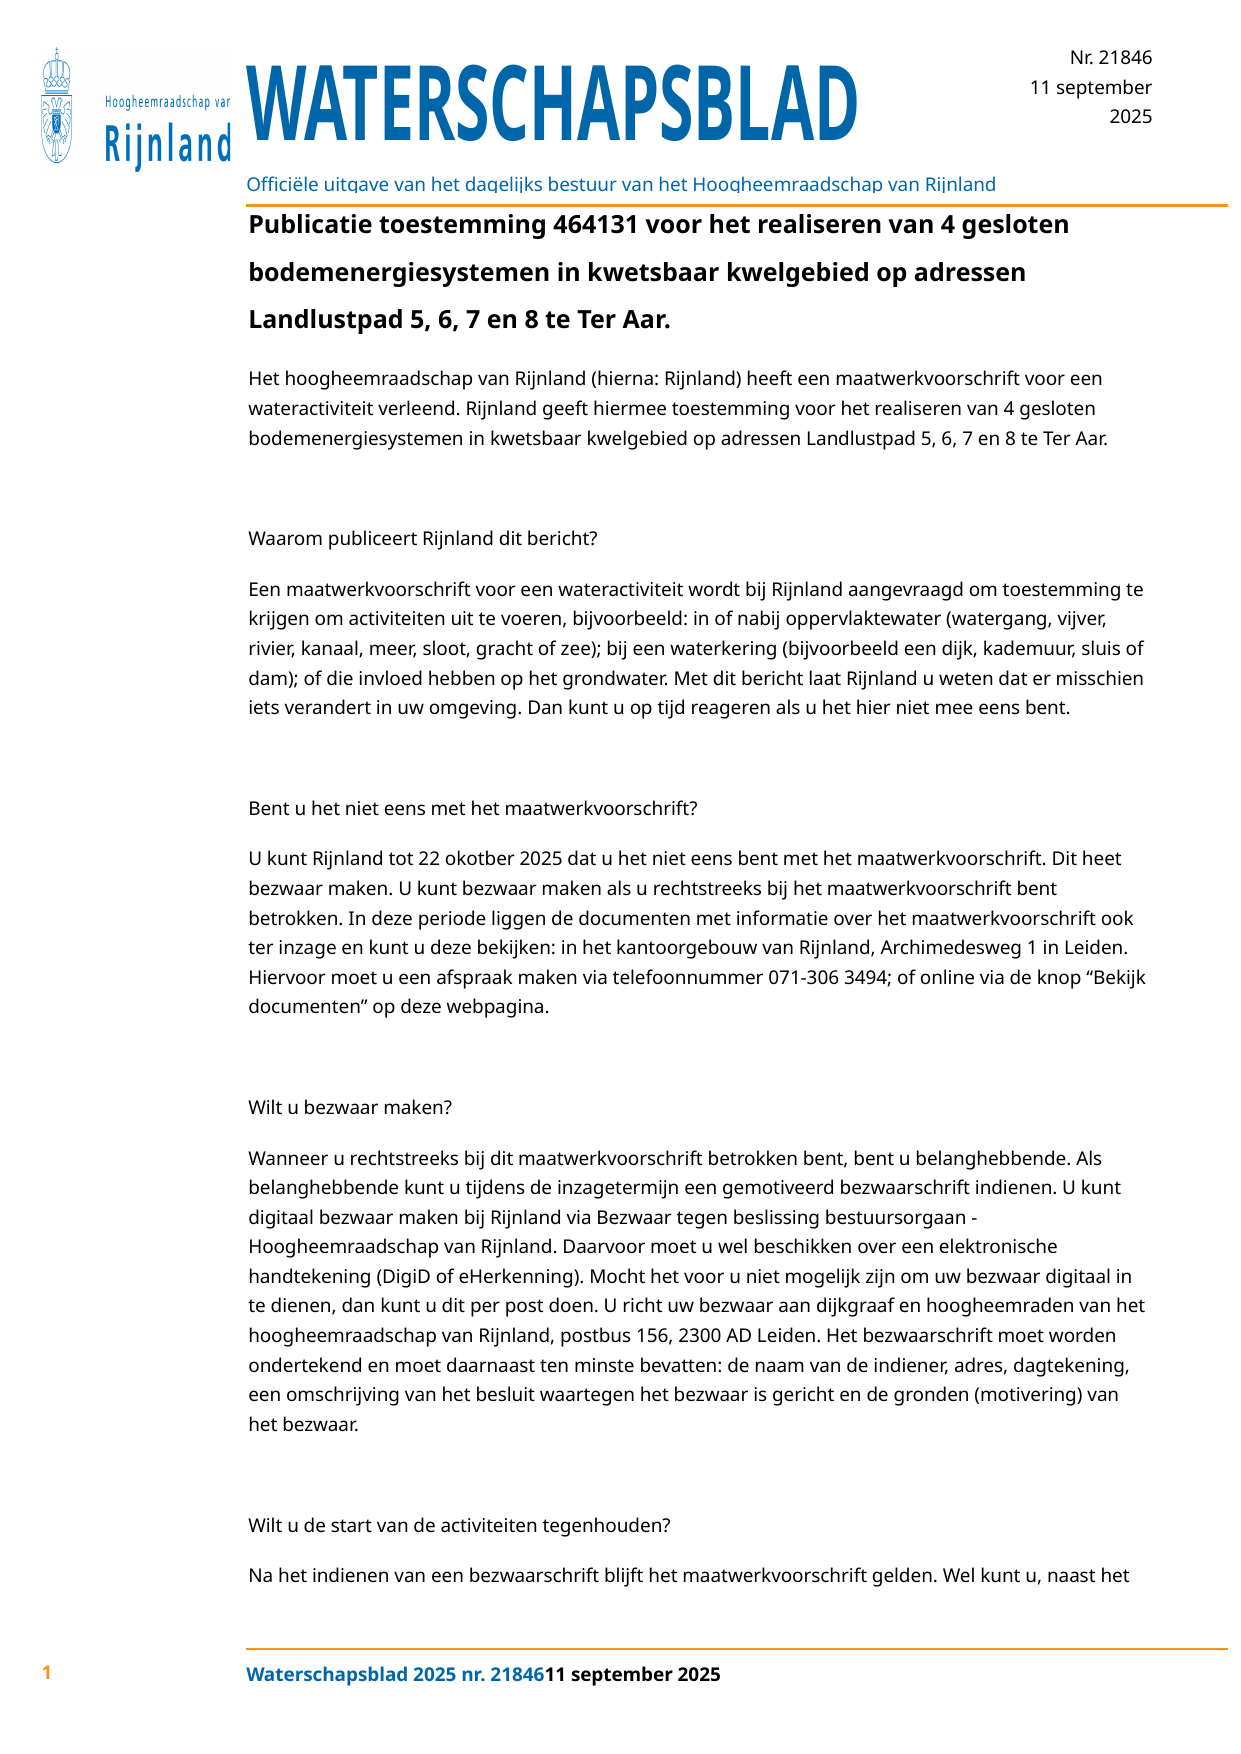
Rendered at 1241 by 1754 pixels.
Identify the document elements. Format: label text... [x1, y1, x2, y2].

text Het hoogheemraadschap van Rijnland (hierna: Rijnland) heeft een maatwerkvoorschrift voor een wateractiviteit verleend. Rijnland geeft hiermee toestemming voor het realiseren van 4 gesloten bodemenergiesystemen in kwetsbaar kwelgebied op adressen Landlustpad 5, 6, 7 en 8 te Ter Aar. [248, 366, 1152, 450]
text U kunt Rijnland tot 22 okotber 2025 dat u het niet eens bent met het maatwerkvoorschrift. Dit heet bezwaar maken. U kunt bezwaar maken als u rechtstreeks bij het maatwerkvoorschrift bent betrokken. In deze periode liggen de documenten met informatie over het maatwerkvoorschrift ook ter inzage en kunt u deze bekijken: in het kantoorgebouw van Rijnland, Archimedesweg 1 in Leiden. Hiervoor moet u een afspraak maken via telefoonnummer 071-306 3494; of online via de knop “Bekijk documenten” op deze webpagina. [248, 846, 1152, 1019]
text Wilt u de start van de activiteiten tegenhouden? [248, 1512, 1152, 1537]
text Publicatie toestemming 464131 voor het realiseren van 4 gesloten bodemenergiesystemen in kwetsbaar kwelgebied op adressen Landlustpad 5, 6, 7 en 8 te Ter Aar. [248, 207, 1152, 336]
text Waarom publiceert Rijnland dit bericht? [248, 526, 1152, 551]
text Wanneer u rechtstreeks bij dit maatwerkvoorschrift betrokken bent, bent u belanghebbende. Als belanghebbende kunt u tijdens de inzagetermijn een gemotiveerd bezwaarschrift indienen. U kunt digitaal bezwaar maken bij Rijnland via Bezwaar tegen beslissing bestuursorgaan - Hoogheemraadschap van Rijnland. Daarvoor moet u wel beschikken over een elektronische handtekening (DigiD of eHerkenning). Mocht het voor u niet mogelijk zijn om uw bezwaar digitaal in te dienen, dan kunt u dit per post doen. U richt uw bezwaar aan dijkgraaf en hoogheemraden van het hoogheemraadschap van Rijnland, postbus 156, 2300 AD Leiden. Het bezwaarschrift moet worden ondertekend en moet daarnaast ten minste bevatten: de naam van de indiener, adres, dagtekening, een omschrijving van het besluit waartegen het bezwaar is gericht en de gronden (motivering) van het bezwaar. [248, 1145, 1152, 1437]
picture [41, 47, 231, 172]
text Bent u het niet eens met het maatwerkvoorschrift? [248, 795, 1152, 821]
text Na het indienen van een bezwaarschrift blijft het maatwerkvoorschrift gelden. Wel kunt u, naast het [248, 1562, 1152, 1588]
text Een maatwerkvoorschrift voor een wateractiviteit wordt bij Rijnland aangevraagd om toestemming te krijgen om activiteiten uit te voeren, bijvoorbeeld: in of nabij oppervlaktewater (watergang, vijver, rivier, kanaal, meer, sloot, gracht of zee); bij een waterkering (bijvoorbeeld een dijk, kademuur, sluis of dam); of die invloed hebben op het grondwater. Met dit bericht laat Rijnland u weten dat er misschien iets verandert in uw omgeving. Dan kunt u op tijd reageren als u het hier niet mee eens bent. [248, 576, 1152, 720]
text Wilt u bezwaar maken? [248, 1094, 1152, 1120]
